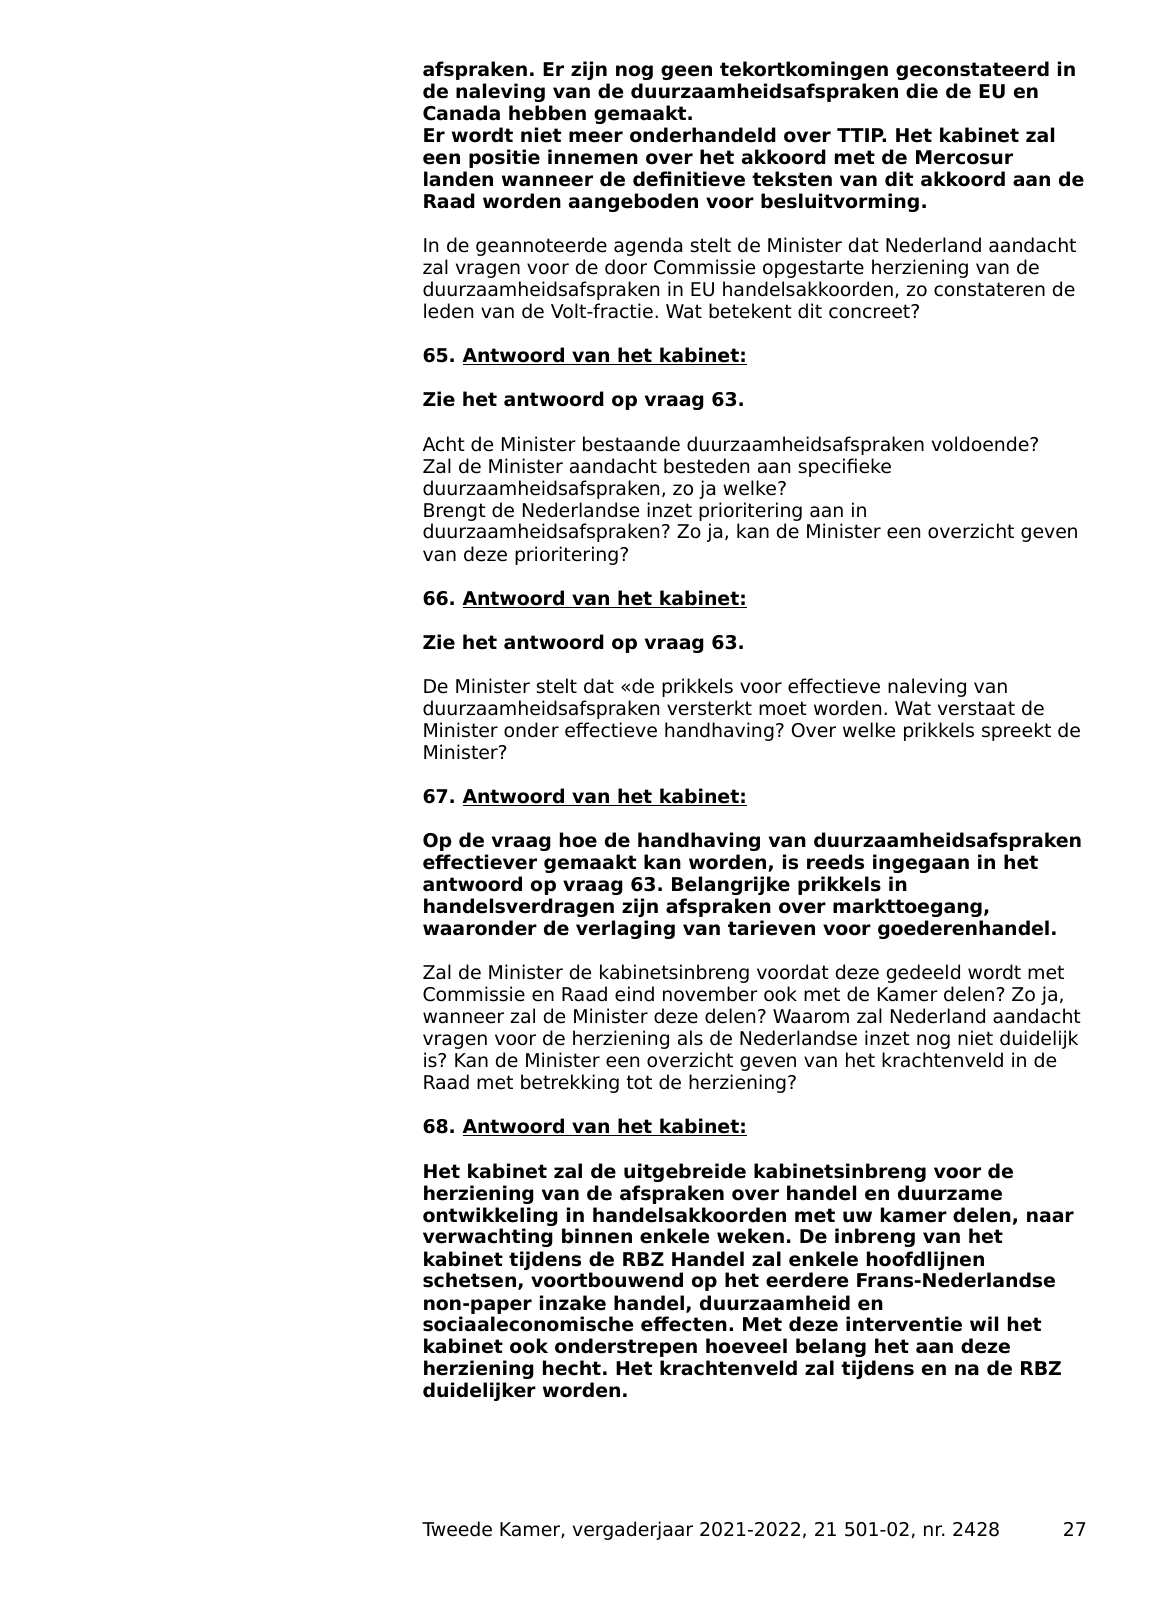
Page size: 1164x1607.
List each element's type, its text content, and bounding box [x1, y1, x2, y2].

subtitle 68. Antwoord van het kabinet: [422, 1116, 1087, 1138]
subtitle 67. Antwoord van het kabinet: [422, 786, 1087, 808]
text Acht de Minister bestaande duurzaamheidsafspraken voldoende? [422, 433, 1087, 456]
text In de geannoteerde agenda stelt de Minister dat Nederland aandacht zal vragen voor de door Commissie opgestarte herziening van de duurzaamheidsafspraken in EU handelsakkoorden, zo constateren de leden van de Volt-fractie. Wat betekent dit concreet? [422, 235, 1087, 323]
text Zie het antwoord op vraag 63. [422, 632, 1087, 654]
text De Minister stelt dat «de prikkels voor effectieve naleving van duurzaamheidsafspraken versterkt moet worden. Wat verstaat de Minister onder effectieve handhaving? Over welke prikkels spreekt de Minister? [422, 676, 1087, 764]
text Zal de Minister de kabinetsinbreng voordat deze gedeeld wordt met Commissie en Raad eind november ook met de Kamer delen? Zo ja, wanneer zal de Minister deze delen? Waarom zal Nederland aandacht vragen voor de herziening als de Nederlandse inzet nog niet duidelijk is? Kan de Minister een overzicht geven van het krachtenveld in de Raad met betrekking tot de herziening? [422, 962, 1087, 1094]
text Er wordt niet meer onderhandeld over TTIP. Het kabinet zal een positie innemen over het akkoord met de Mercosur landen wanneer de definitieve teksten van dit akkoord aan de Raad worden aangeboden voor besluitvorming. [422, 125, 1087, 213]
subtitle 66. Antwoord van het kabinet: [422, 588, 1087, 609]
text Brengt de Nederlandse inzet prioritering aan in duurzaamheidsafspraken? Zo ja, kan de Minister een overzicht geven van deze prioritering? [422, 499, 1087, 565]
text Zal de Minister aandacht besteden aan specifieke duurzaamheidsafspraken, zo ja welke? [422, 456, 1087, 499]
text Op de vraag hoe de handhaving van duurzaamheidsafspraken effectiever gemaakt kan worden, is reeds ingegaan in het antwoord op vraag 63. Belangrijke prikkels in handelsverdragen zijn afspraken over markttoegang, waaronder de verlaging van tarieven voor goederenhandel. [422, 830, 1087, 940]
subtitle 65. Antwoord van het kabinet: [422, 345, 1087, 367]
text Zie het antwoord op vraag 63. [422, 389, 1087, 411]
text afspraken. Er zijn nog geen tekortkomingen geconstateerd in de naleving van de duurzaamheidsafspraken die de EU en Canada hebben gemaakt. [422, 59, 1087, 125]
text Het kabinet zal de uitgebreide kabinetsinbreng voor de herziening van de afspraken over handel en duurzame ontwikkeling in handelsakkoorden met uw kamer delen, naar verwachting binnen enkele weken. De inbreng van het kabinet tijdens de RBZ Handel zal enkele hoofdlijnen schetsen, voortbouwend op het eerdere Frans-Nederlandse non-paper inzake handel, duurzaamheid en sociaaleconomische effecten. Met deze interventie wil het kabinet ook onderstrepen hoeveel belang het aan deze herziening hecht. Het krachtenveld zal tijdens en na de RBZ duidelijker worden. [422, 1161, 1087, 1402]
